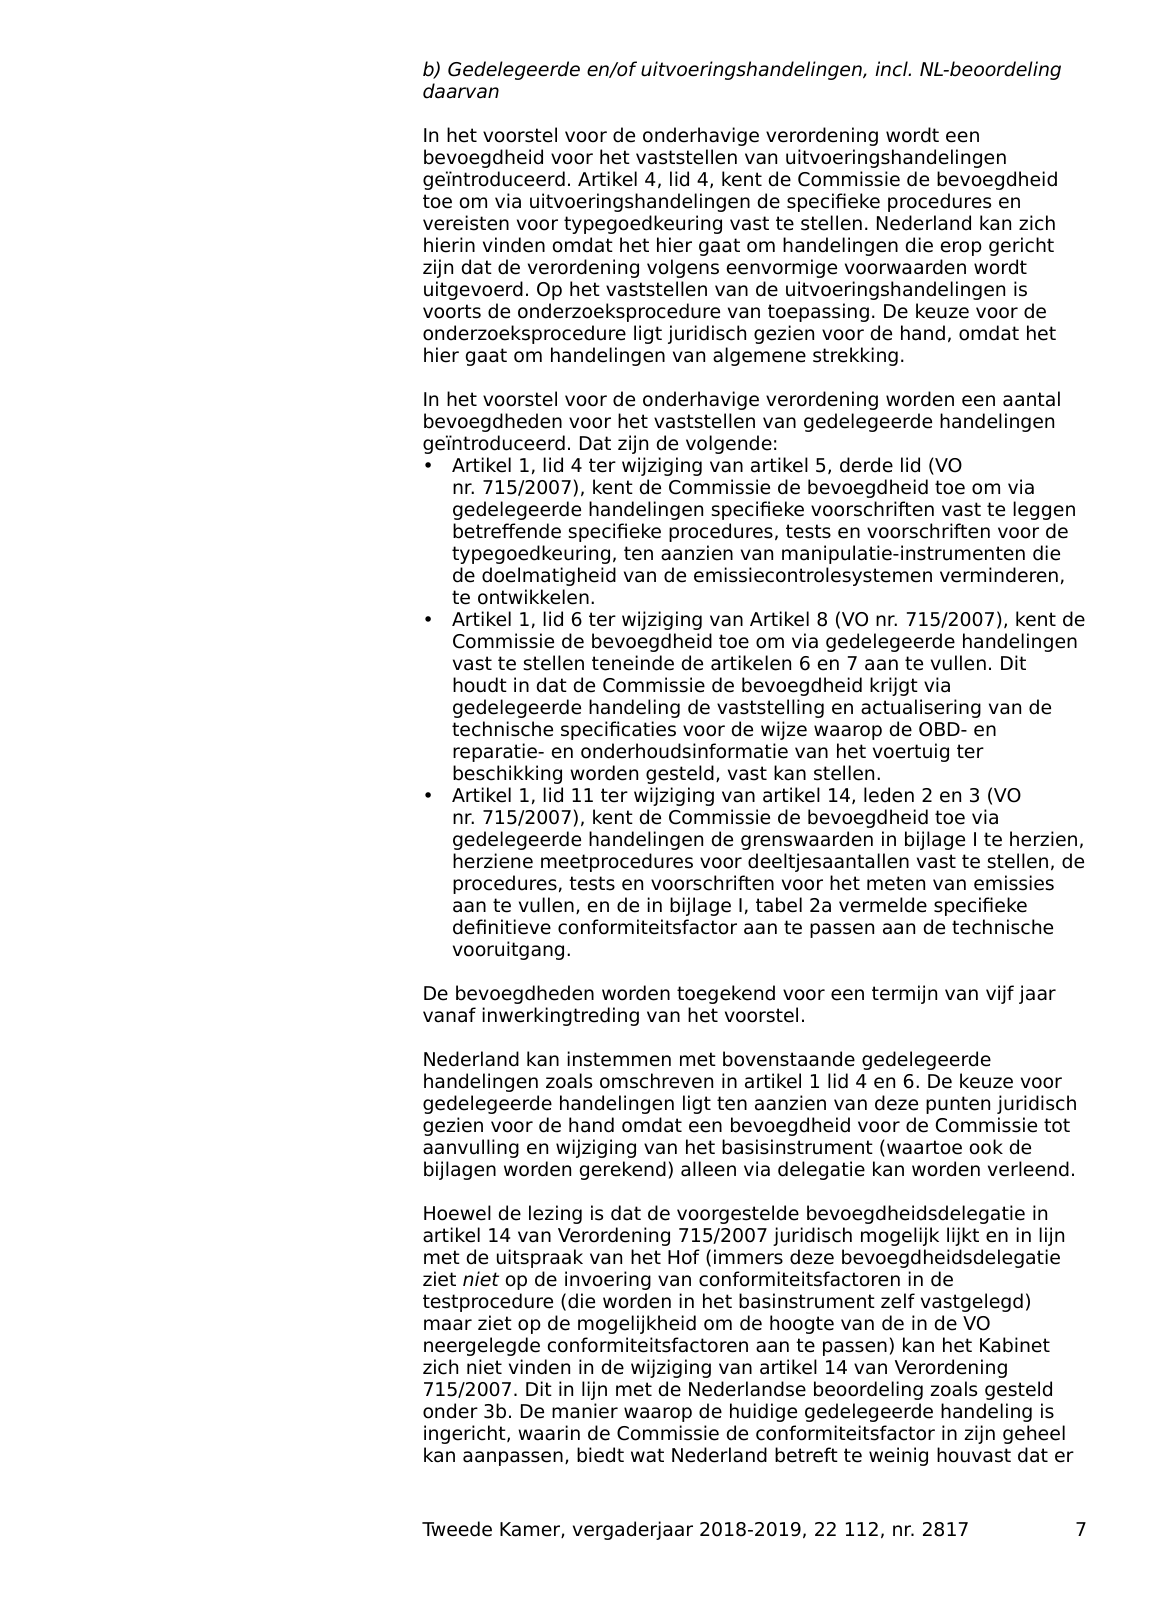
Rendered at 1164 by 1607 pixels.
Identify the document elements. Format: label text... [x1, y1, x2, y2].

subtitle b) Gedelegeerde en/of uitvoeringshandelingen, incl. NL-beoordeling daarvan [422, 59, 1087, 103]
text • Artikel 1, lid 4 ter wijziging van artikel 5, derde lid (VO nr. 715/2007), kent de Commissie de bevoegdheid toe om via gedelegeerde handelingen specifieke voorschriften vast te leggen betreffende specifieke procedures, tests en voorschriften voor de typegoedkeuring, ten aanzien van manipulatie-instrumenten die de doelmatigheid van de emissiecontrolesystemen verminderen, te ontwikkelen. [422, 455, 1087, 609]
text In het voorstel voor de onderhavige verordening worden een aantal bevoegdheden voor het vaststellen van gedelegeerde handelingen geïntroduceerd. Dat zijn de volgende: [422, 389, 1087, 455]
text • Artikel 1, lid 6 ter wijziging van Artikel 8 (VO nr. 715/2007), kent de Commissie de bevoegdheid toe om via gedelegeerde handelingen vast te stellen teneinde de artikelen 6 en 7 aan te vullen. Dit houdt in dat de Commissie de bevoegdheid krijgt via gedelegeerde handeling de vaststelling en actualisering van de technische specificaties voor de wijze waarop de OBD- en reparatie- en onderhoudsinformatie van het voertuig ter beschikking worden gesteld, vast kan stellen. [422, 609, 1087, 785]
text Hoewel de lezing is dat de voorgestelde bevoegdheidsdelegatie in artikel 14 van Verordening 715/2007 juridisch mogelijk lijkt en in lijn met de uitspraak van het Hof (immers deze bevoegdheidsdelegatie ziet niet op de invoering van conformiteitsfactoren in de testprocedure (die worden in het basinstrument zelf vastgelegd) maar ziet op de mogelijkheid om de hoogte van de in de VO neergelegde conformiteitsfactoren aan te passen) kan het Kabinet zich niet vinden in de wijziging van artikel 14 van Verordening 715/2007. Dit in lijn met de Nederlandse beoordeling zoals gesteld onder 3b. De manier waarop de huidige gedelegeerde handeling is ingericht, waarin de Commissie de conformiteitsfactor in zijn geheel kan aanpassen, biedt wat Nederland betreft te weinig houvast dat er [422, 1203, 1087, 1467]
text • Artikel 1, lid 11 ter wijziging van artikel 14, leden 2 en 3 (VO nr. 715/2007), kent de Commissie de bevoegdheid toe via gedelegeerde handelingen de grenswaarden in bijlage I te herzien, herziene meetprocedures voor deeltjesaantallen vast te stellen, de procedures, tests en voorschriften voor het meten van emissies aan te vullen, en de in bijlage I, tabel 2a vermelde specifieke definitieve conformiteitsfactor aan te passen aan de technische vooruitgang. [422, 785, 1087, 961]
text Nederland kan instemmen met bovenstaande gedelegeerde handelingen zoals omschreven in artikel 1 lid 4 en 6. De keuze voor gedelegeerde handelingen ligt ten aanzien van deze punten juridisch gezien voor de hand omdat een bevoegdheid voor de Commissie tot aanvulling en wijziging van het basisinstrument (waartoe ook de bijlagen worden gerekend) alleen via delegatie kan worden verleend. [422, 1049, 1087, 1181]
text De bevoegdheden worden toegekend voor een termijn van vijf jaar vanaf inwerkingtreding van het voorstel. [422, 983, 1087, 1027]
text In het voorstel voor de onderhavige verordening wordt een bevoegdheid voor het vaststellen van uitvoeringshandelingen geïntroduceerd. Artikel 4, lid 4, kent de Commissie de bevoegdheid toe om via uitvoeringshandelingen de specifieke procedures en vereisten voor typegoedkeuring vast te stellen. Nederland kan zich hierin vinden omdat het hier gaat om handelingen die erop gericht zijn dat de verordening volgens eenvormige voorwaarden wordt uitgevoerd. Op het vaststellen van de uitvoeringshandelingen is voorts de onderzoeksprocedure van toepassing. De keuze voor de onderzoeksprocedure ligt juridisch gezien voor de hand, omdat het hier gaat om handelingen van algemene strekking. [422, 125, 1087, 367]
